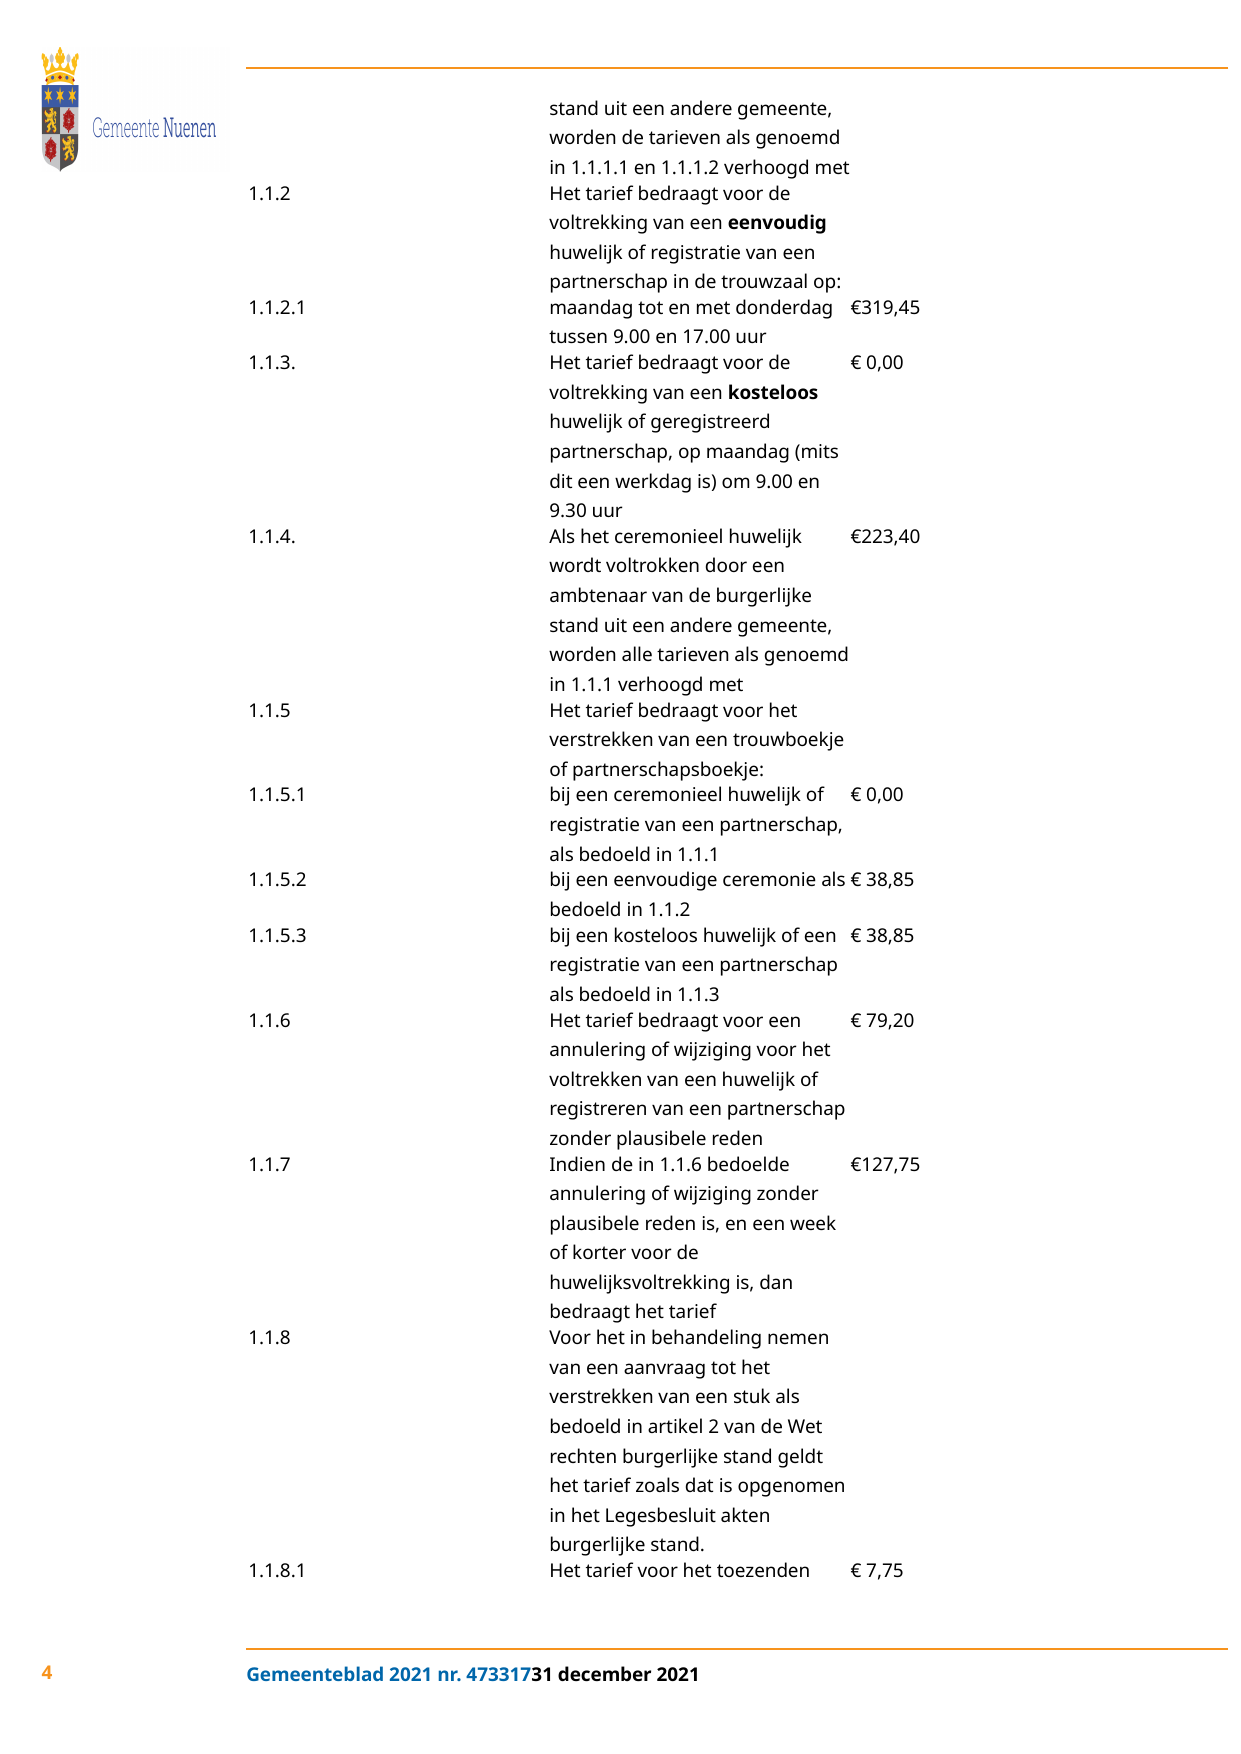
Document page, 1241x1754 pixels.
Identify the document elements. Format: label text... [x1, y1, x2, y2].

table_cell € 38,85 [850, 922, 1152, 1007]
table_cell stand uit een andere gemeente, worden de tarieven als genoemd in 1.1.1.1 en 1.1.1.2 verhoogd met [549, 95, 850, 180]
table_cell €223,40 [850, 523, 1152, 697]
table_cell bij een kosteloos huwelijk of een registratie van een partnerschap als bedoeld in 1.1.3 [549, 922, 850, 1007]
table_cell 1.1.5.3 [248, 922, 549, 1007]
table_cell 1.1.6 [248, 1007, 549, 1151]
table_cell 1.1.4. [248, 523, 549, 697]
table_cell 1.1.8.1 [248, 1557, 549, 1583]
table_cell € 0,00 [850, 350, 1152, 523]
table_cell bij een eenvoudige ceremonie als bedoeld in 1.1.2 [549, 867, 850, 922]
table_cell 1.1.2 [248, 180, 549, 294]
table_cell 1.1.5.2 [248, 867, 549, 922]
table_cell Het tarief bedraagt voor een annulering of wijziging voor het voltrekken van een huwelijk of registreren van een partnerschap zonder plausibele reden [549, 1007, 850, 1151]
table_cell Het tarief bedraagt voor het verstrekken van een trouwboekje of partnerschapsboekje: [549, 697, 850, 782]
table_cell € 79,20 [850, 1007, 1152, 1151]
table_cell 1.1.3. [248, 350, 549, 523]
table_cell €319,45 [850, 294, 1152, 349]
table_cell 1.1.2.1 [248, 294, 549, 349]
table_cell [850, 697, 1152, 782]
table_cell [850, 95, 1152, 180]
table_cell 1.1.8 [248, 1325, 549, 1557]
table_cell €127,75 [850, 1151, 1152, 1324]
table_cell 1.1.5 [248, 697, 549, 782]
table_cell Het tarief voor het toezenden [549, 1557, 850, 1583]
table_cell 1.1.7 [248, 1151, 549, 1324]
table_cell € 7,75 [850, 1557, 1152, 1583]
table_cell € 38,85 [850, 867, 1152, 922]
picture [41, 47, 231, 172]
table_cell Het tarief bedraagt voor de voltrekking van een eenvoudig huwelijk of registratie van een partnerschap in de trouwzaal op: [549, 180, 850, 294]
table_cell Als het ceremonieel huwelijk wordt voltrokken door een ambtenaar van de burgerlijke stand uit een andere gemeente, worden alle tarieven als genoemd in 1.1.1 verhoogd met [549, 523, 850, 697]
table_cell [850, 1325, 1152, 1557]
table_cell Voor het in behandeling nemen van een aanvraag tot het verstrekken van een stuk als bedoeld in artikel 2 van de Wet rechten burgerlijke stand geldt het tarief zoals dat is opgenomen in het Legesbesluit akten burgerlijke stand. [549, 1325, 850, 1557]
table_cell [248, 95, 549, 180]
table_cell 1.1.5.1 [248, 782, 549, 867]
table_cell bij een ceremonieel huwelijk of registratie van een partnerschap, als bedoeld in 1.1.1 [549, 782, 850, 867]
table_cell [850, 180, 1152, 294]
table_cell Indien de in 1.1.6 bedoelde annulering of wijziging zonder plausibele reden is, en een week of korter voor de huwelijksvoltrekking is, dan bedraagt het tarief [549, 1151, 850, 1324]
table_cell € 0,00 [850, 782, 1152, 867]
table_cell maandag tot en met donderdag tussen 9.00 en 17.00 uur [549, 294, 850, 349]
table_cell Het tarief bedraagt voor de voltrekking van een kosteloos huwelijk of geregistreerd partnerschap, op maandag (mits dit een werkdag is) om 9.00 en 9.30 uur [549, 350, 850, 523]
